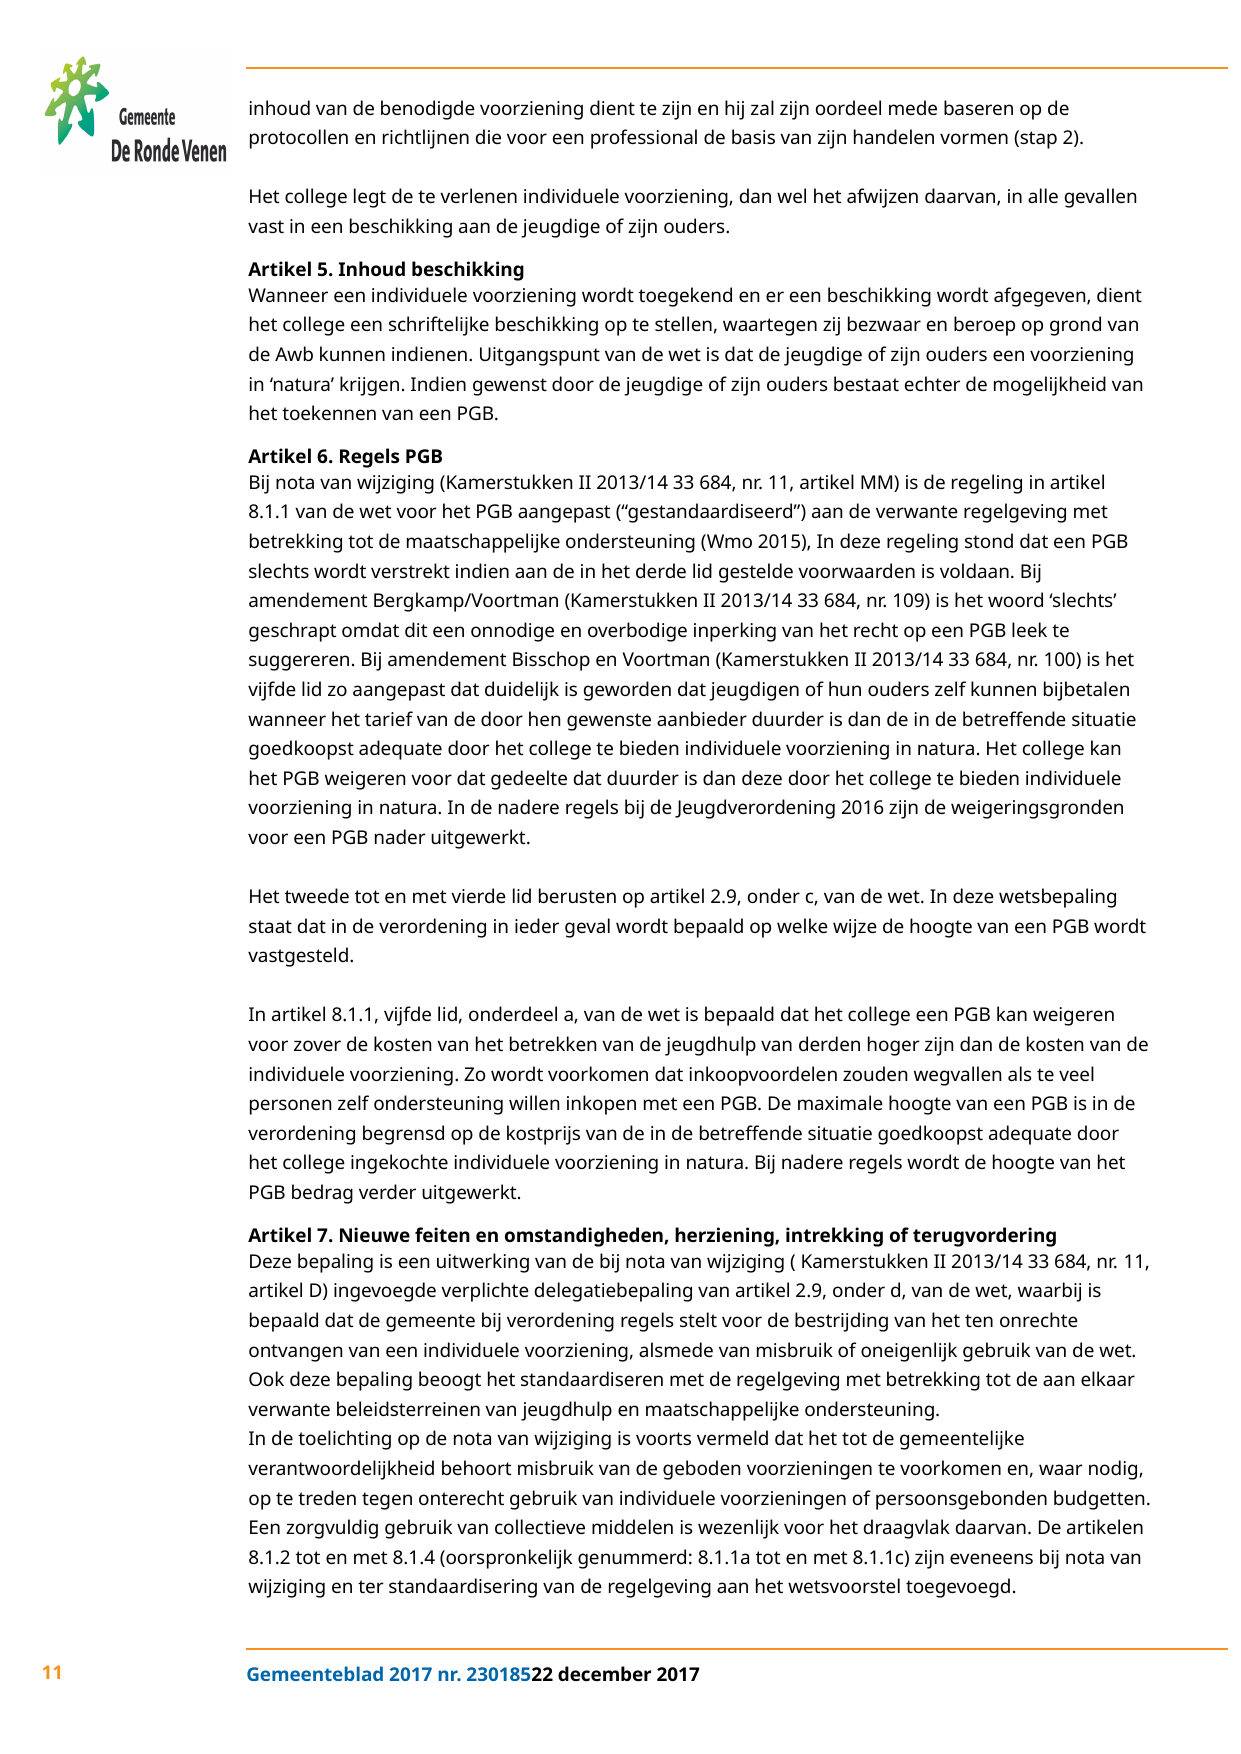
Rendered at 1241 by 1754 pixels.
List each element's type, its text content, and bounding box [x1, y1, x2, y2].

text In de toelichting op de nota van wijziging is voorts vermeld dat het tot de gemeentelijke verantwoordelijkheid behoort misbruik van de geboden voorzieningen te voorkomen en, waar nodig, op te treden tegen onterecht gebruik van individuele voorzieningen of persoonsgebonden budgetten. Een zorgvuldig gebruik van collectieve middelen is wezenlijk voor het draagvlak daarvan. De artikelen 8.1.2 tot en met 8.1.4 (oorspronkelijk genummerd: 8.1.1a tot en met 8.1.1c) zijn eveneens bij nota van wijziging en ter standaardisering van de regelgeving aan het wetsvoorstel toegevoegd. [248, 1426, 1152, 1599]
text Artikel 6. Regels PGB [248, 443, 1152, 469]
text Wanneer een individuele voorziening wordt toegekend en er een beschikking wordt afgegeven, dient het college een schriftelijke beschikking op te stellen, waartegen zij bezwaar en beroep op grond van de Awb kunnen indienen. Uitgangspunt van de wet is dat de jeugdige of zijn ouders een voorziening in ‘natura’ krijgen. Indien gewenst door de jeugdige of zijn ouders bestaat echter de mogelijkheid van het toekennen van een PGB. [248, 282, 1152, 426]
text Bij nota van wijziging (Kamerstukken II 2013/14 33 684, nr. 11, artikel MM) is de regeling in artikel 8.1.1 van de wet voor het PGB aangepast (“gestandaardiseerd”) aan de verwante regelgeving met betrekking tot de maatschappelijke ondersteuning (Wmo 2015), In deze regeling stond dat een PGB slechts wordt verstrekt indien aan de in het derde lid gestelde voorwaarden is voldaan. Bij amendement Bergkamp/Voortman (Kamerstukken II 2013/14 33 684, nr. 109) is het woord ‘slechts’ geschrapt omdat dit een onnodige en overbodige inperking van het recht op een PGB leek te suggereren. Bij amendement Bisschop en Voortman (Kamerstukken II 2013/14 33 684, nr. 100) is het vijfde lid zo aangepast dat duidelijk is geworden dat jeugdigen of hun ouders zelf kunnen bijbetalen wanneer het tarief van de door hen gewenste aanbieder duurder is dan de in de betreffende situatie goedkoopst adequate door het college te bieden individuele voorziening in natura. Het college kan het PGB weigeren voor dat gedeelte dat duurder is dan deze door het college te bieden individuele voorziening in natura. In de nadere regels bij de Jeugdverordening 2016 zijn de weigeringsgronden voor een PGB nader uitgewerkt. [248, 469, 1152, 850]
text In artikel 8.1.1, vijfde lid, onderdeel a, van de wet is bepaald dat het college een PGB kan weigeren voor zover de kosten van het betrekken van de jeugdhulp van derden hoger zijn dan de kosten van de individuele voorziening. Zo wordt voorkomen dat inkoopvoordelen zouden wegvallen als te veel personen zelf ondersteuning willen inkopen met een PGB. De maximale hoogte van een PGB is in de verordening begrensd op de kostprijs van de in de betreffende situatie goedkoopst adequate door het college ingekochte individuele voorziening in natura. Bij nadere regels wordt de hoogte van het PGB bedrag verder uitgewerkt. [248, 1002, 1152, 1205]
text Het college legt de te verlenen individuele voorziening, dan wel het afwijzen daarvan, in alle gevallen vast in een beschikking aan de jeugdige of zijn ouders. [248, 183, 1152, 239]
text Het tweede tot en met vierde lid berusten op artikel 2.9, onder c, van de wet. In deze wetsbepaling staat dat in de verordening in ieder geval wordt bepaald op welke wijze de hoogte van een PGB wordt vastgesteld. [248, 883, 1152, 968]
text inhoud van de benodigde voorziening dient te zijn en hij zal zijn oordeel mede baseren op de protocollen en richtlijnen die voor een professional de basis van zijn handelen vormen (stap 2). [248, 95, 1152, 150]
text Artikel 5. Inhoud beschikking [248, 256, 1152, 282]
picture [41, 47, 231, 172]
text Deze bepaling is een uitwerking van de bij nota van wijziging ( Kamerstukken II 2013/14 33 684, nr. 11, artikel D) ingevoegde verplichte delegatiebepaling van artikel 2.9, onder d, van de wet, waarbij is bepaald dat de gemeente bij verordening regels stelt voor de bestrijding van het ten onrechte ontvangen van een individuele voorziening, alsmede van misbruik of oneigenlijk gebruik van de wet. Ook deze bepaling beoogt het standaardiseren met de regelgeving met betrekking tot de aan elkaar verwante beleidsterreinen van jeugdhulp en maatschappelijke ondersteuning. [248, 1248, 1152, 1422]
text Artikel 7. Nieuwe feiten en omstandigheden, herziening, intrekking of terugvordering [248, 1222, 1152, 1248]
